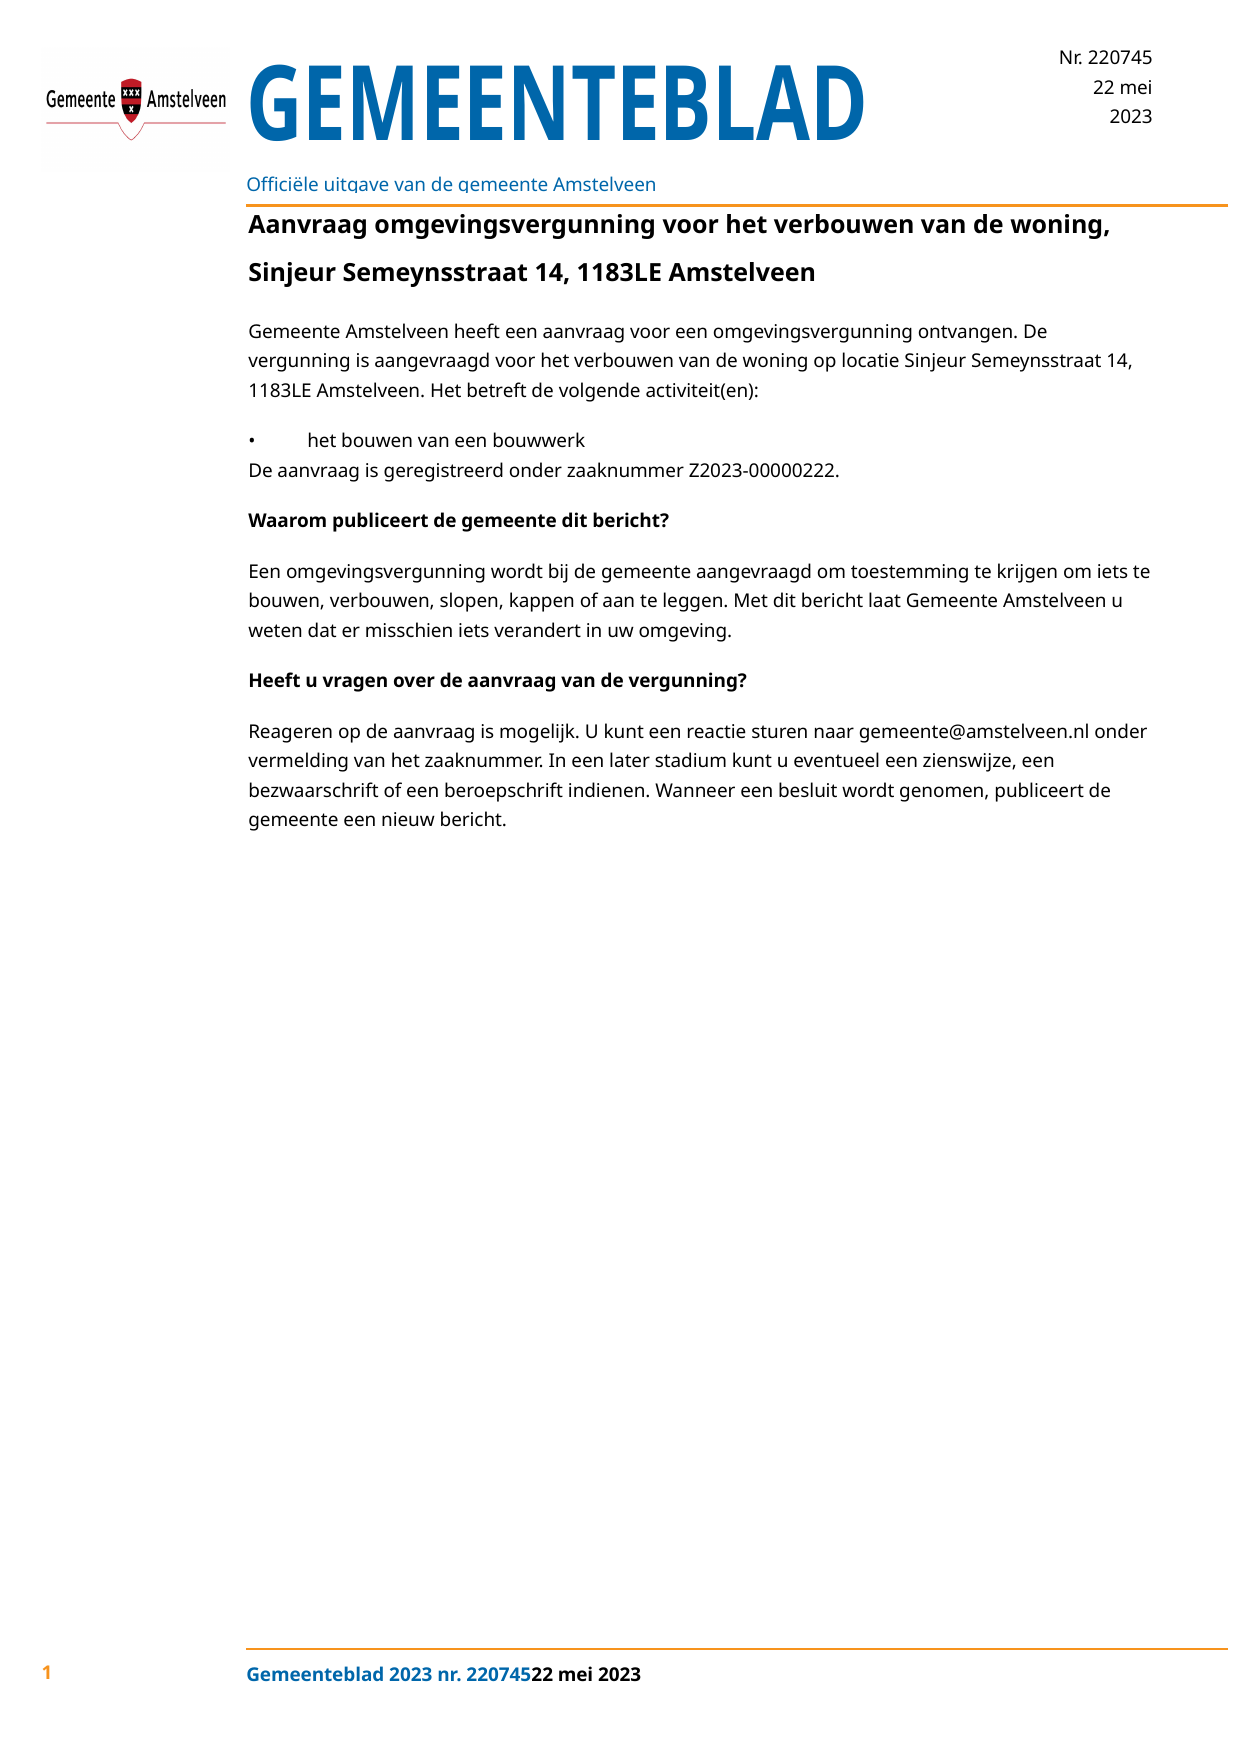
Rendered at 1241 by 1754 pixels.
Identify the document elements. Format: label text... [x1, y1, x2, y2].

text De aanvraag is geregistreerd onder zaaknummer Z2023-00000222. [248, 457, 1152, 483]
picture [41, 47, 231, 172]
text Gemeente Amstelveen heeft een aanvraag voor een omgevingsvergunning ontvangen. De vergunning is aangevraagd voor het verbouwen van de woning op locatie Sinjeur Semeynsstraat 14, 1183LE Amstelveen. Het betreft de volgende activiteit(en): [248, 318, 1152, 403]
text Een omgevingsvergunning wordt bij de gemeente aangevraagd om toestemming te krijgen om iets te bouwen, verbouwen, slopen, kappen of aan te leggen. Met dit bericht laat Gemeente Amstelveen u weten dat er misschien iets verandert in uw omgeving. [248, 558, 1152, 643]
text Heeft u vragen over de aanvraag van de vergunning? [248, 667, 1152, 693]
text Waarom publiceert de gemeente dit bericht? [248, 507, 1152, 533]
text Reageren op de aanvraag is mogelijk. U kunt een reactie sturen naar gemeente@amstelveen.nl onder vermelding van het zaaknummer. In een later stadium kunt u eventueel een zienswijze, een bezwaarschrift of een beroepschrift indienen. Wanneer een besluit wordt genomen, publiceert de gemeente een nieuw bericht. [248, 718, 1152, 832]
list het bouwen van een bouwwerk [248, 427, 1152, 453]
text Aanvraag omgevingsvergunning voor het verbouwen van de woning, Sinjeur Semeynsstraat 14, 1183LE Amstelveen [248, 207, 1152, 288]
